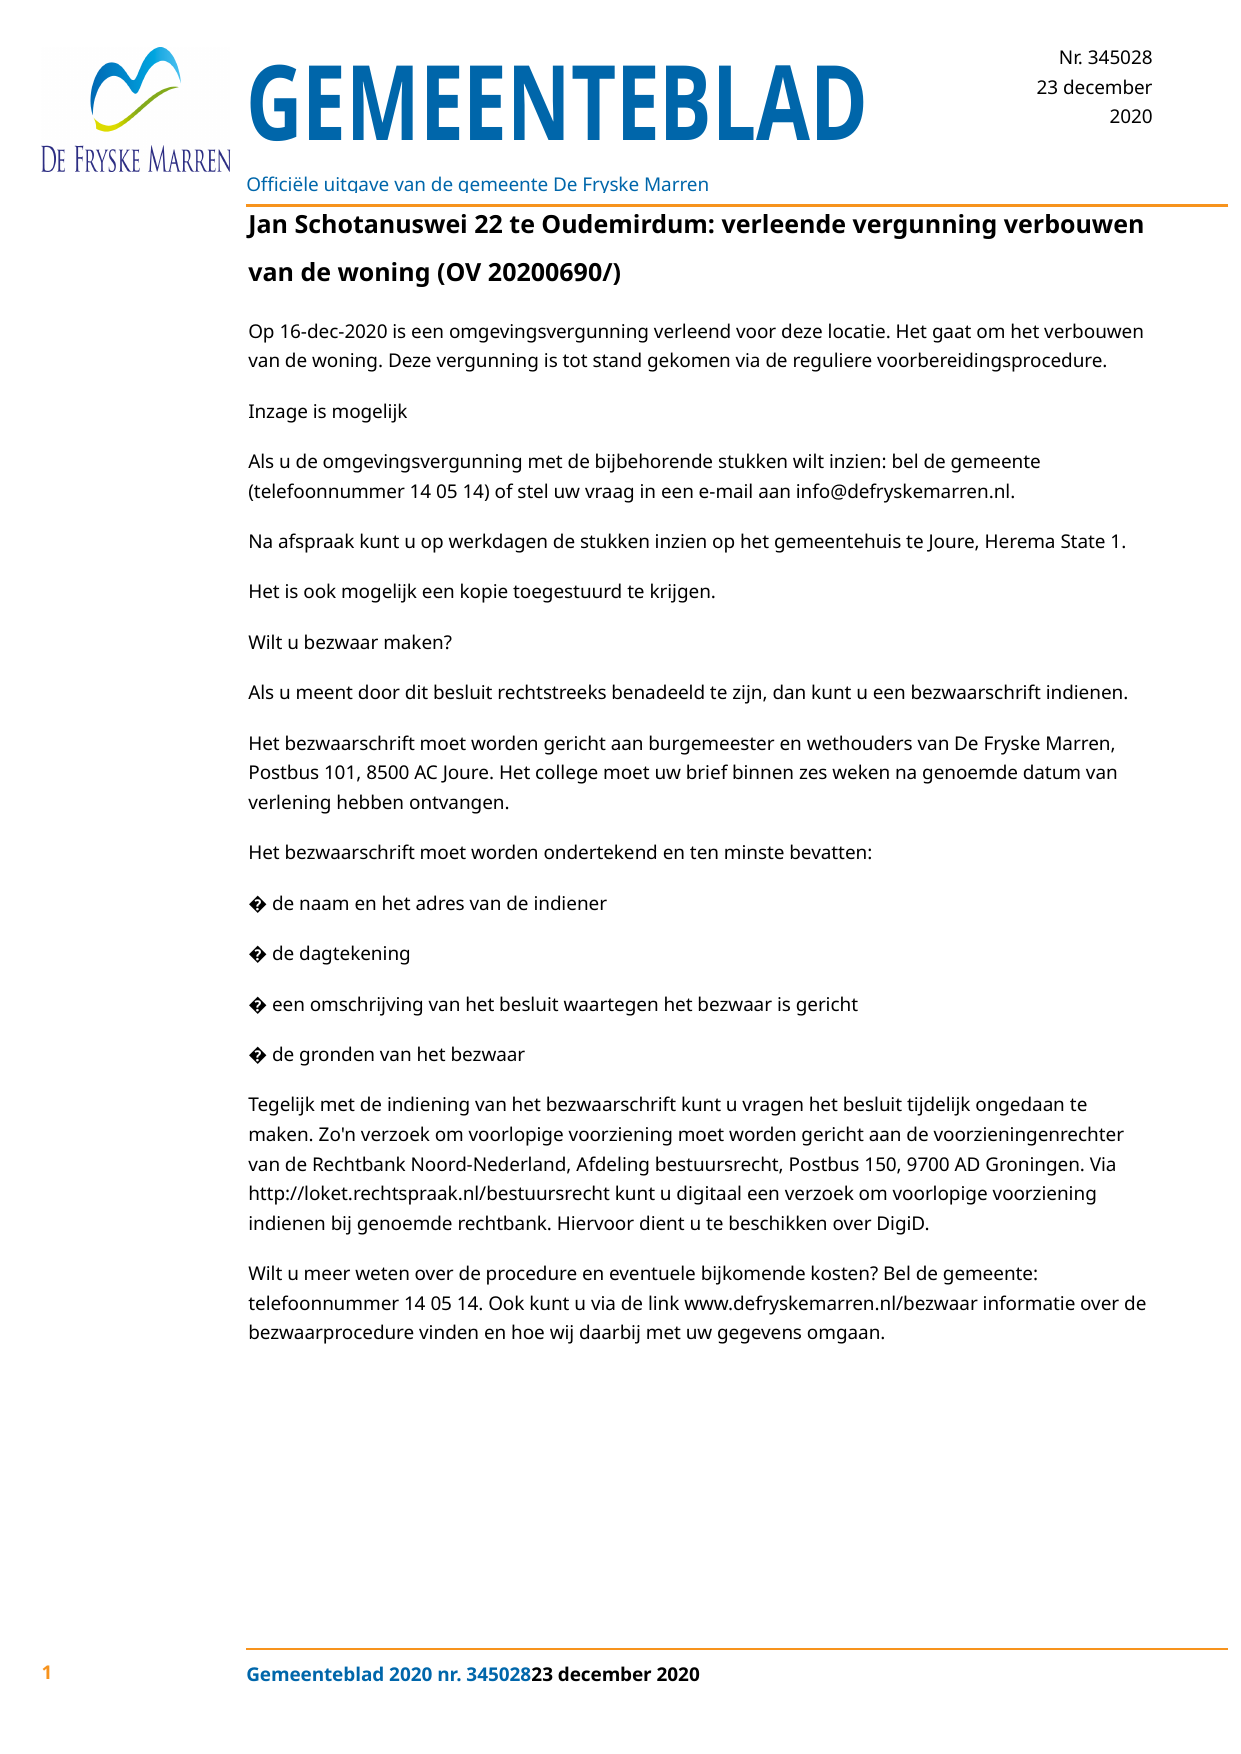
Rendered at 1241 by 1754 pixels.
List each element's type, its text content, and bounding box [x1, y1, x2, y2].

text Na afspraak kunt u op werkdagen de stukken inzien op het gemeentehuis te Joure, Herema State 1. [248, 528, 1152, 554]
text � de dagtekening [248, 940, 1152, 966]
text Het bezwaarschrift moet worden ondertekend en ten minste bevatten: [248, 839, 1152, 865]
text Het bezwaarschrift moet worden gericht aan burgemeester en wethouders van De Fryske Marren, Postbus 101, 8500 AC Joure. Het college moet uw brief binnen zes weken na genoemde datum van verlening hebben ontvangen. [248, 730, 1152, 815]
text Als u meent door dit besluit rechtstreeks benadeeld te zijn, dan kunt u een bezwaarschrift indienen. [248, 679, 1152, 705]
text � een omschrijving van het besluit waartegen het bezwaar is gericht [248, 991, 1152, 1017]
text � de gronden van het bezwaar [248, 1041, 1152, 1067]
text � de naam en het adres van de indiener [248, 890, 1152, 916]
text Wilt u bezwaar maken? [248, 629, 1152, 655]
text Tegelijk met de indiening van het bezwaarschrift kunt u vragen het besluit tijdelijk ongedaan te maken. Zo'n verzoek om voorlopige voorziening moet worden gericht aan de voorzieningenrechter van de Rechtbank Noord-Nederland, Afdeling bestuursrecht, Postbus 150, 9700 AD Groningen. Via http://loket.rechtspraak.nl/bestuursrecht kunt u digitaal een verzoek om voorlopige voorziening indienen bij genoemde rechtbank. Hiervoor dient u te beschikken over DigiD. [248, 1092, 1152, 1236]
text Het is ook mogelijk een kopie toegestuurd te krijgen. [248, 579, 1152, 604]
text Jan Schotanuswei 22 te Oudemirdum: verleende vergunning verbouwen van de woning (OV 20200690/) [248, 207, 1152, 288]
text Op 16-dec-2020 is een omgevingsvergunning verleend voor deze locatie. Het gaat om het verbouwen van de woning. Deze vergunning is tot stand gekomen via de reguliere voorbereidingsprocedure. [248, 318, 1152, 373]
text Wilt u meer weten over de procedure en eventuele bijkomende kosten? Bel de gemeente: telefoonnummer 14 05 14. Ook kunt u via de link www.defryskemarren.nl/bezwaar informatie over de bezwaarprocedure vinden en hoe wij daarbij met uw gegevens omgaan. [248, 1260, 1152, 1345]
text Inzage is mogelijk [248, 398, 1152, 424]
picture [41, 47, 231, 172]
text Als u de omgevingsvergunning met de bijbehorende stukken wilt inzien: bel de gemeente (telefoonnummer 14 05 14) of stel uw vraag in een e-mail aan info@defryskemarren.nl. [248, 448, 1152, 504]
